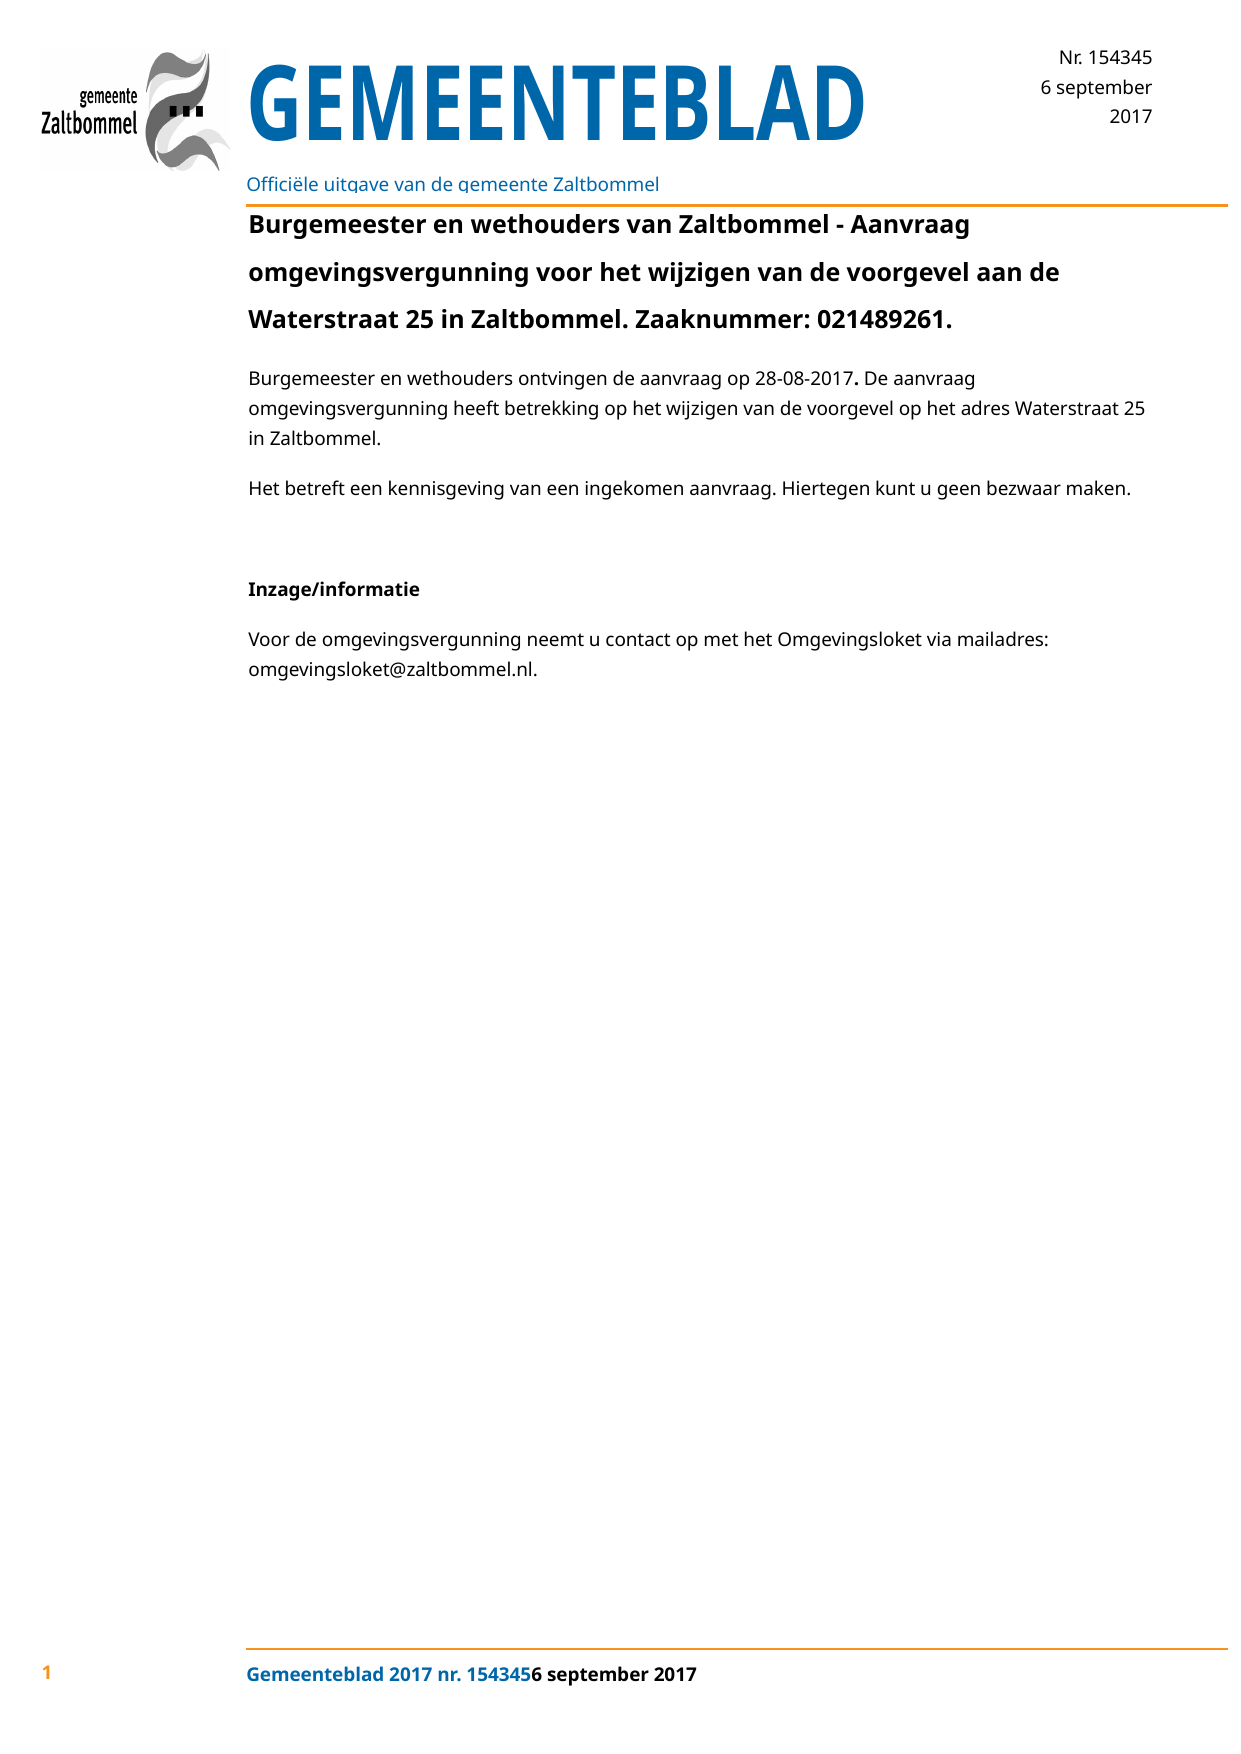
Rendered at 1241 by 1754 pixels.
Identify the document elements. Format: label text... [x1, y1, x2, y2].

text Voor de omgevingsvergunning neemt u contact op met het Omgevingsloket via mailadres: omgevingsloket@zaltbommel.nl. [248, 626, 1152, 682]
text Burgemeester en wethouders ontvingen de aanvraag op 28-08-2017. De aanvraag omgevingsvergunning heeft betrekking op het wijzigen van de voorgevel op het adres Waterstraat 25 in Zaltbommel. [248, 366, 1152, 450]
text Inzage/informatie [248, 576, 1152, 602]
picture [41, 47, 231, 172]
text Het betreft een kennisgeving van een ingekomen aanvraag. Hiertegen kunt u geen bezwaar maken. [248, 475, 1152, 501]
text Burgemeester en wethouders van Zaltbommel - Aanvraag omgevingsvergunning voor het wijzigen van de voorgevel aan de Waterstraat 25 in Zaltbommel. Zaaknummer: 021489261. [248, 207, 1152, 336]
